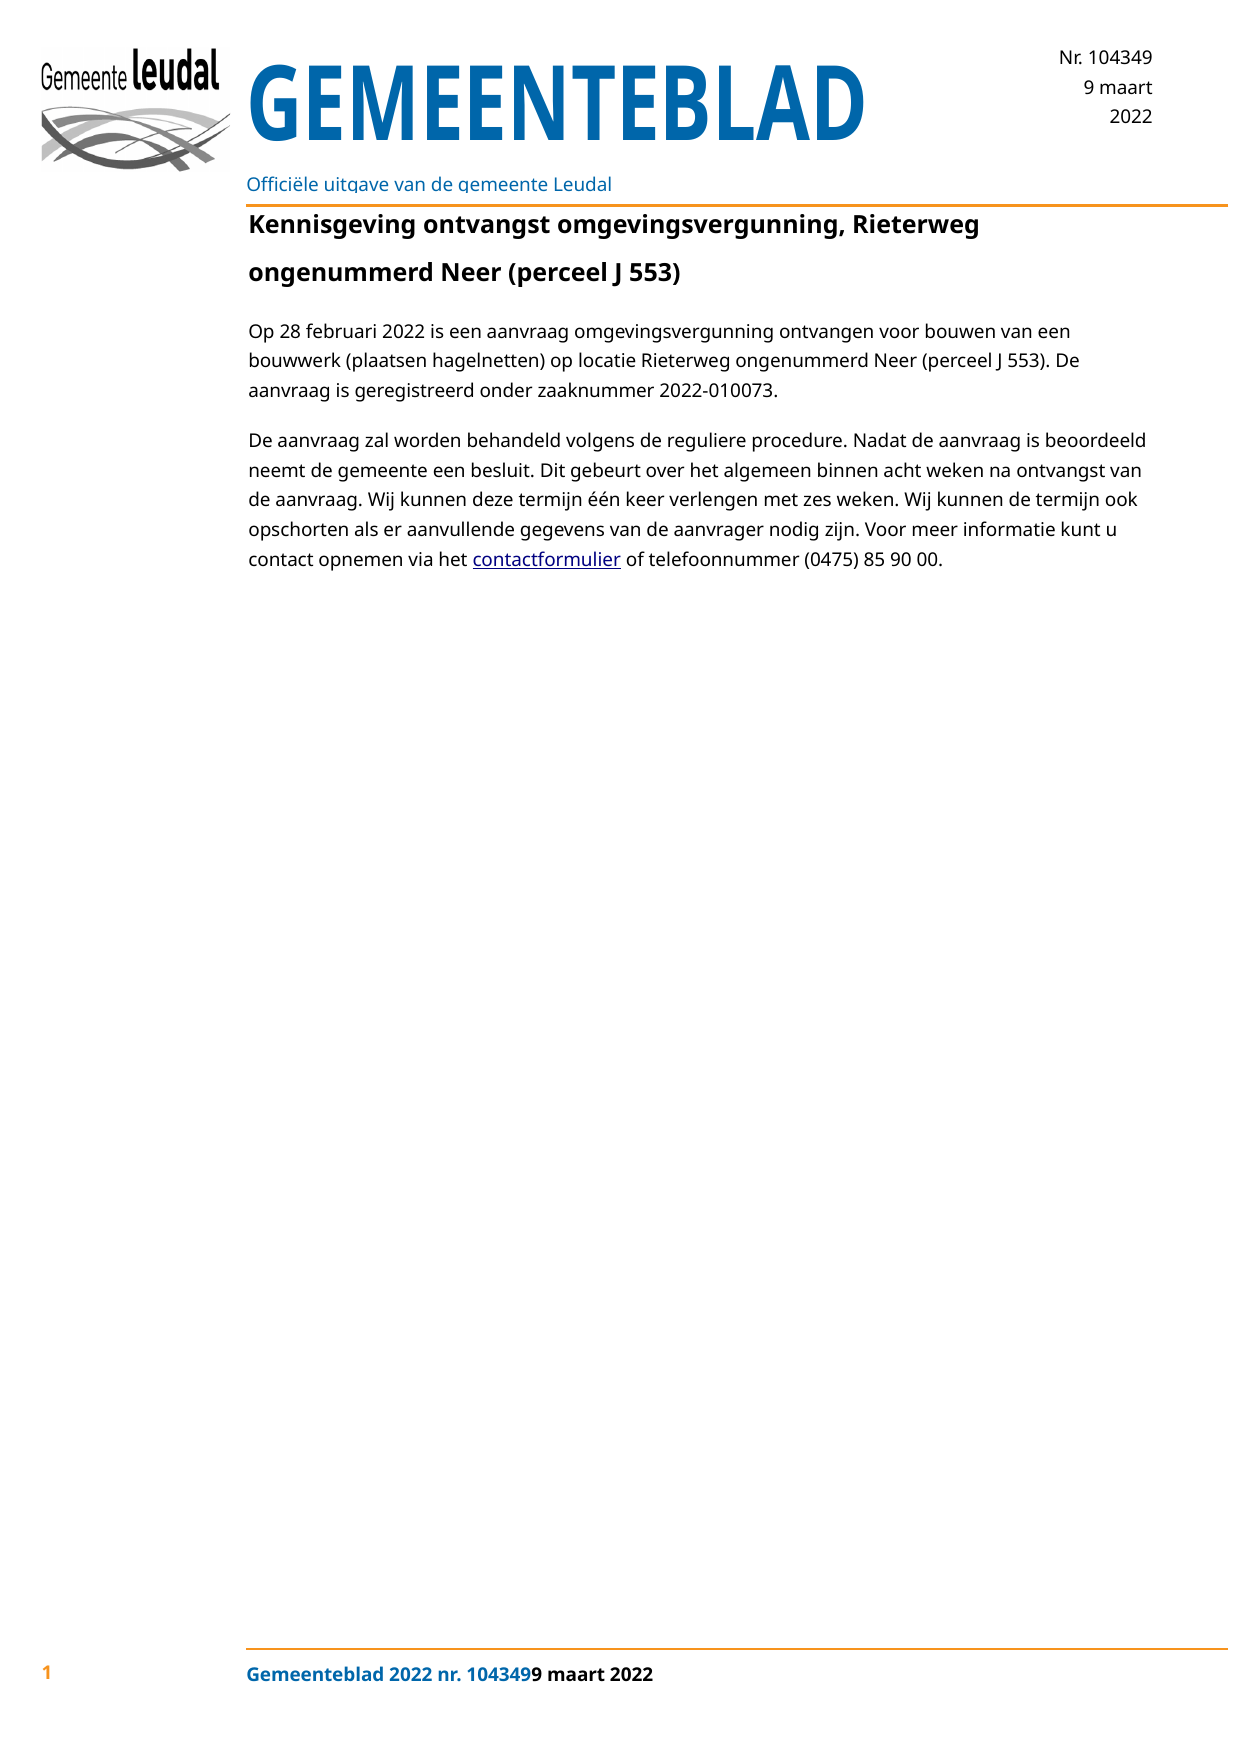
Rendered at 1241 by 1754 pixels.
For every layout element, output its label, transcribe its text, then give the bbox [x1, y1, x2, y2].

text De aanvraag zal worden behandeld volgens de reguliere procedure. Nadat de aanvraag is beoordeeld neemt de gemeente een besluit. Dit gebeurt over het algemeen binnen acht weken na ontvangst van de aanvraag. Wij kunnen deze termijn één keer verlengen met zes weken. Wij kunnen de termijn ook opschorten als er aanvullende gegevens van de aanvrager nodig zijn. Voor meer informatie kunt u contact opnemen via het contactformulier of telefoonnummer (0475) 85 90 00. [248, 427, 1152, 572]
text Kennisgeving ontvangst omgevingsvergunning, Rieterweg ongenummerd Neer (perceel J 553) [248, 207, 1152, 288]
picture [41, 47, 231, 172]
text Op 28 februari 2022 is een aanvraag omgevingsvergunning ontvangen voor bouwen van een bouwwerk (plaatsen hagelnetten) op locatie Rieterweg ongenummerd Neer (perceel J 553). De aanvraag is geregistreerd onder zaaknummer 2022-010073. [248, 318, 1152, 403]
